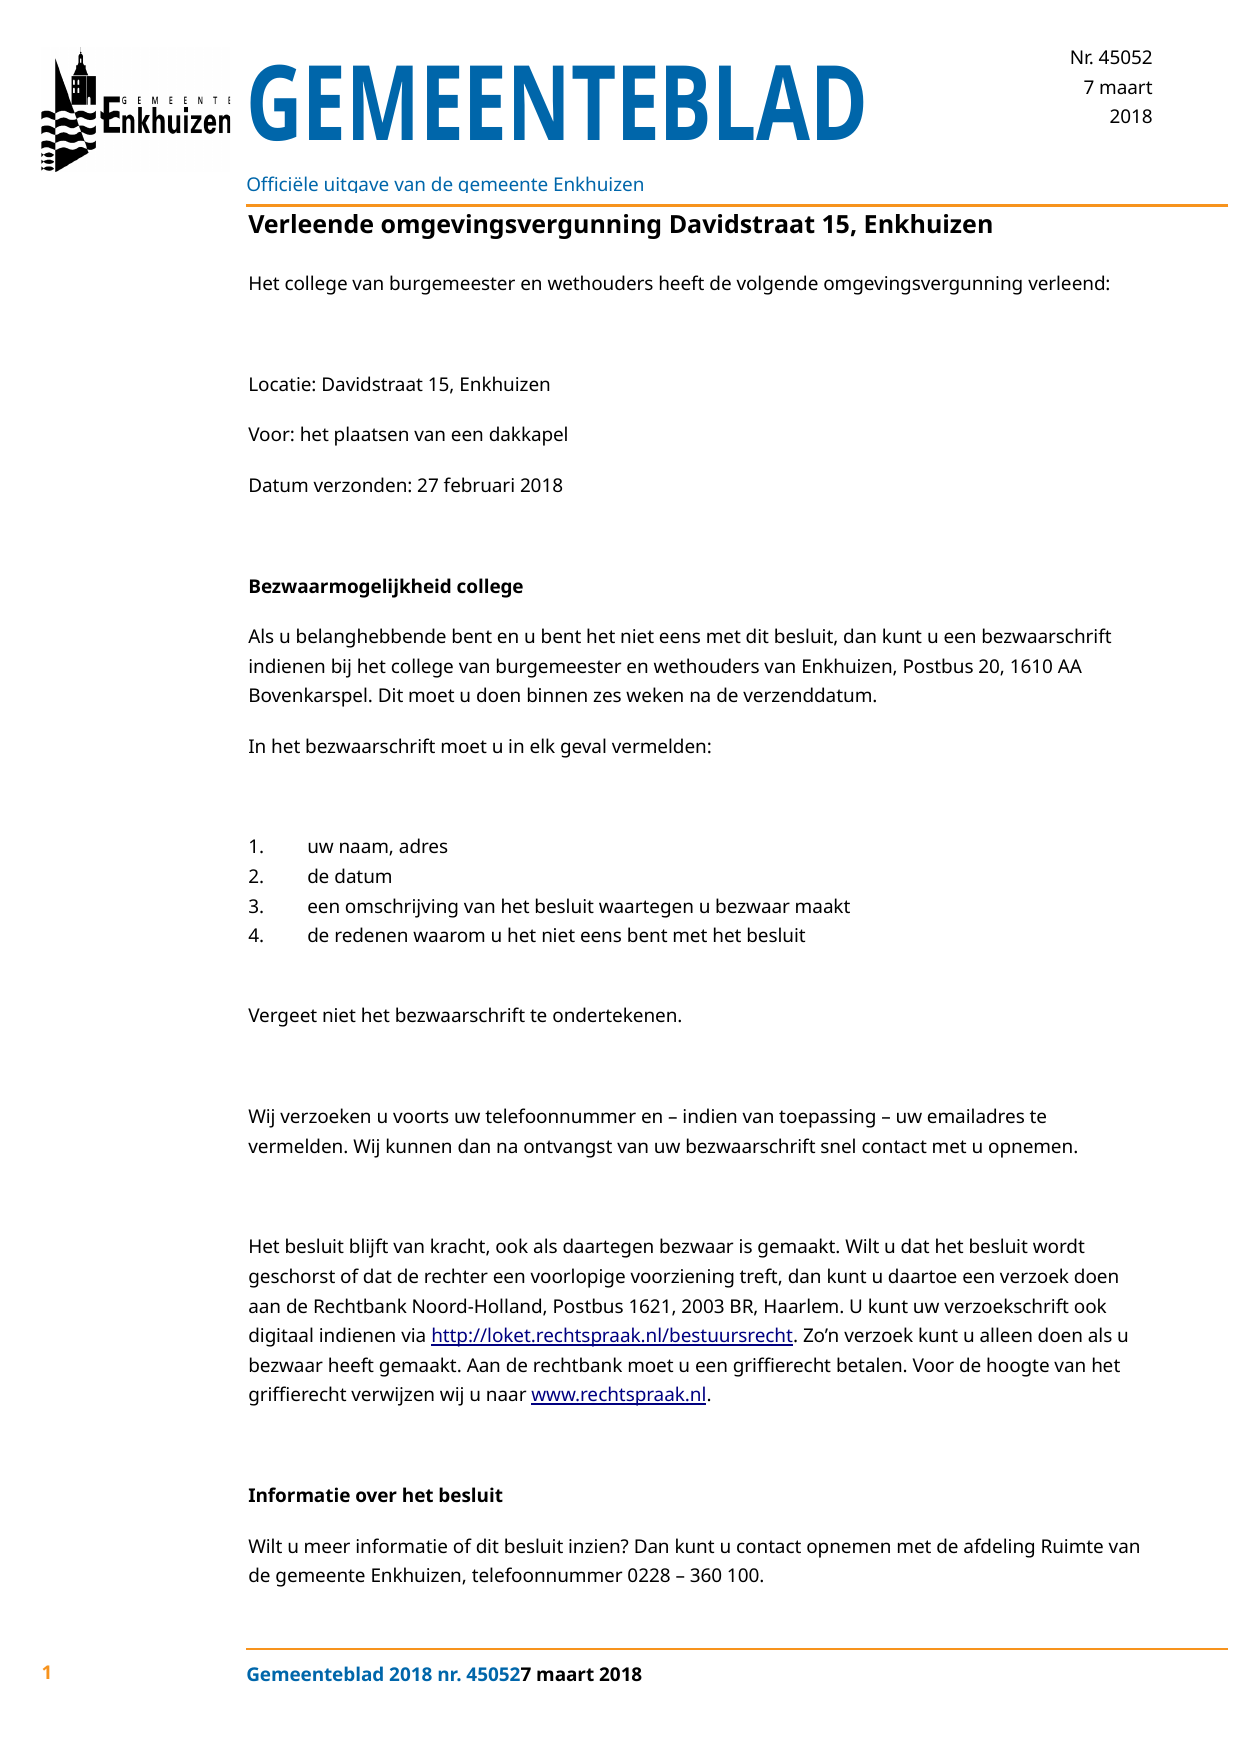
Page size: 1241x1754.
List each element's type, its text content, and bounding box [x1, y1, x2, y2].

text Wij verzoeken u voorts uw telefoonnummer en – indien van toepassing – uw emailadres te vermelden. Wij kunnen dan na ontvangst van uw bezwaarschrift snel contact met u opnemen. [248, 1103, 1152, 1158]
text In het bezwaarschrift moet u in elk geval vermelden: [248, 733, 1152, 758]
text Voor: het plaatsen van een dakkapel [248, 422, 1152, 447]
text Het college van burgemeester en wethouders heeft de volgende omgevingsvergunning verleend: [248, 270, 1152, 296]
text Datum verzonden: 27 februari 2018 [248, 472, 1152, 498]
text Als u belanghebbende bent en u bent het niet eens met dit besluit, dan kunt u een bezwaarschrift indienen bij het college van burgemeester en wethouders van Enkhuizen, Postbus 20, 1610 AA Bovenkarspel. Dit moet u doen binnen zes weken na de verzenddatum. [248, 623, 1152, 708]
list de redenen waarom u het niet eens bent met het besluit [248, 922, 1152, 948]
text Het besluit blijft van kracht, ook als daartegen bezwaar is gemaakt. Wilt u dat het besluit wordt geschorst of dat de rechter een voorlopige voorziening treft, dan kunt u daartoe een verzoek doen aan de Rechtbank Noord-Holland, Postbus 1621, 2003 BR, Haarlem. U kunt uw verzoekschrift ook digitaal indienen via http://loket.rechtspraak.nl/bestuursrecht. Zo’n verzoek kunt u alleen doen als u bezwaar heeft gemaakt. Aan de rechtbank moet u een griffierecht betalen. Voor de hoogte van het griffierecht verwijzen wij u naar www.rechtspraak.nl. [248, 1234, 1152, 1407]
list een omschrijving van het besluit waartegen u bezwaar maakt [248, 893, 1152, 918]
text Verleende omgevingsvergunning Davidstraat 15, Enkhuizen [248, 207, 1152, 241]
text Vergeet niet het bezwaarschrift te ondertekenen. [248, 1002, 1152, 1028]
text Bezwaarmogelijkheid college [248, 573, 1152, 598]
text Informatie over het besluit [248, 1482, 1152, 1508]
picture [41, 47, 231, 172]
list uw naam, adres [248, 834, 1152, 859]
text Wilt u meer informatie of dit besluit inzien? Dan kunt u contact opnemen met de afdeling Ruimte van de gemeente Enkhuizen, telefoonnummer 0228 – 360 100. [248, 1533, 1152, 1588]
text Locatie: Davidstraat 15, Enkhuizen [248, 371, 1152, 397]
list de datum [248, 863, 1152, 889]
